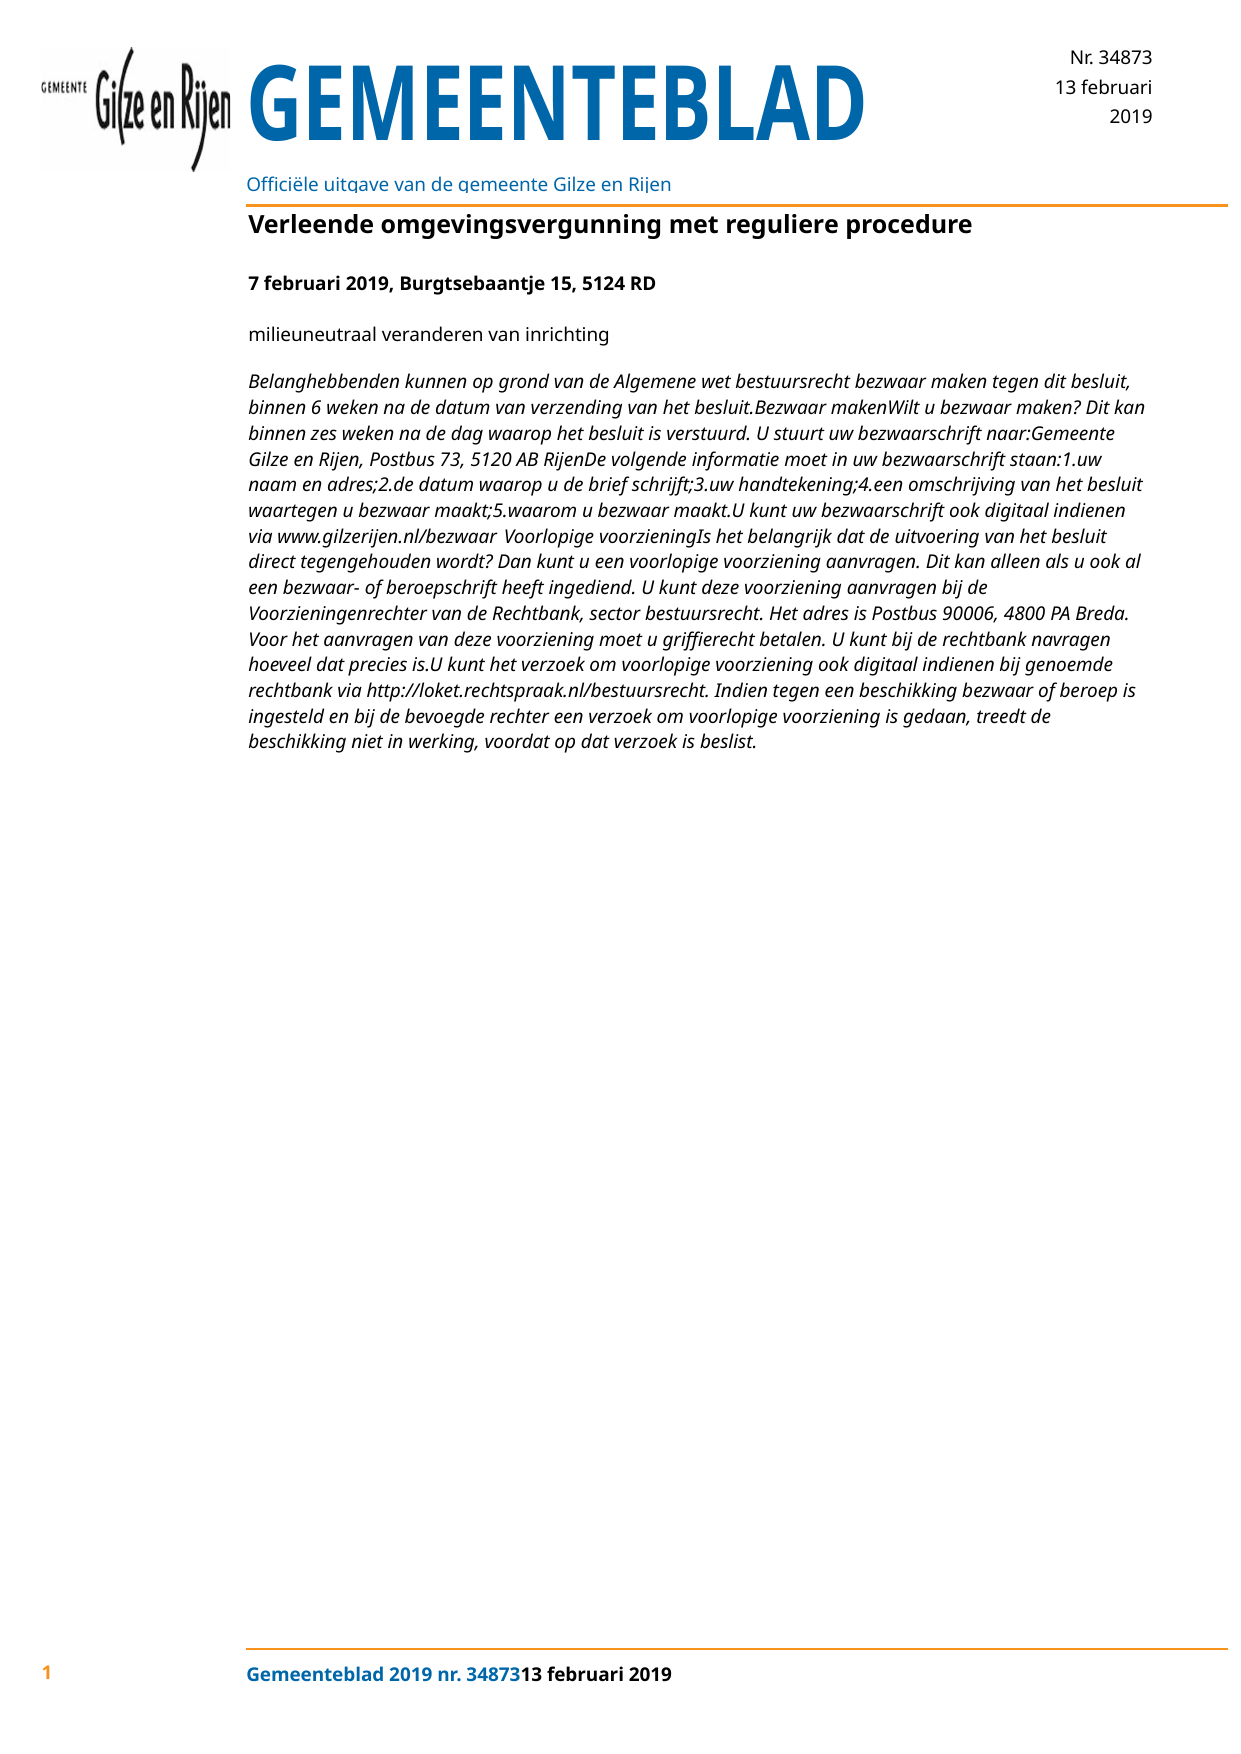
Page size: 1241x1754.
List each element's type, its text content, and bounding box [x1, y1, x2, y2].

picture [41, 47, 231, 172]
text milieuneutraal veranderen van inrichting [248, 321, 1152, 346]
text Belanghebbenden kunnen op grond van de Algemene wet bestuursrecht bezwaar maken tegen dit besluit, binnen 6 weken na de datum van verzending van het besluit.Bezwaar makenWilt u bezwaar maken? Dit kan binnen zes weken na de dag waarop het besluit is verstuurd. U stuurt uw bezwaarschrift naar:Gemeente Gilze en Rijen, Postbus 73, 5120 AB RijenDe volgende informatie moet in uw bezwaarschrift staan:1.uw naam en adres;2.de datum waarop u de brief schrijft;3.uw handtekening;4.een omschrijving van het besluit waartegen u bezwaar maakt;5.waarom u bezwaar maakt.U kunt uw bezwaarschrift ook digitaal indienen via www.gilzerijen.nl/bezwaar Voorlopige voorzieningIs het belangrijk dat de uitvoering van het besluit direct tegengehouden wordt? Dan kunt u een voorlopige voorziening aanvragen. Dit kan alleen als u ook al een bezwaar- of beroepschrift heeft ingediend. U kunt deze voorziening aanvragen bij de Voorzieningenrechter van de Rechtbank, sector bestuursrecht. Het adres is Postbus 90006, 4800 PA Breda. Voor het aanvragen van deze voorziening moet u griffierecht betalen. U kunt bij de rechtbank navragen hoeveel dat precies is.U kunt het verzoek om voorlopige voorziening ook digitaal indienen bij genoemde rechtbank via http://loket.rechtspraak.nl/bestuursrecht. Indien tegen een beschikking bezwaar of beroep is ingesteld en bij de bevoegde rechter een verzoek om voorlopige voorziening is gedaan, treedt de beschikking niet in werking, voordat op dat verzoek is beslist. [248, 368, 1152, 754]
text 7 februari 2019, Burgtsebaantje 15, 5124 RD [248, 270, 1152, 296]
text Verleende omgevingsvergunning met reguliere procedure [248, 207, 1152, 241]
